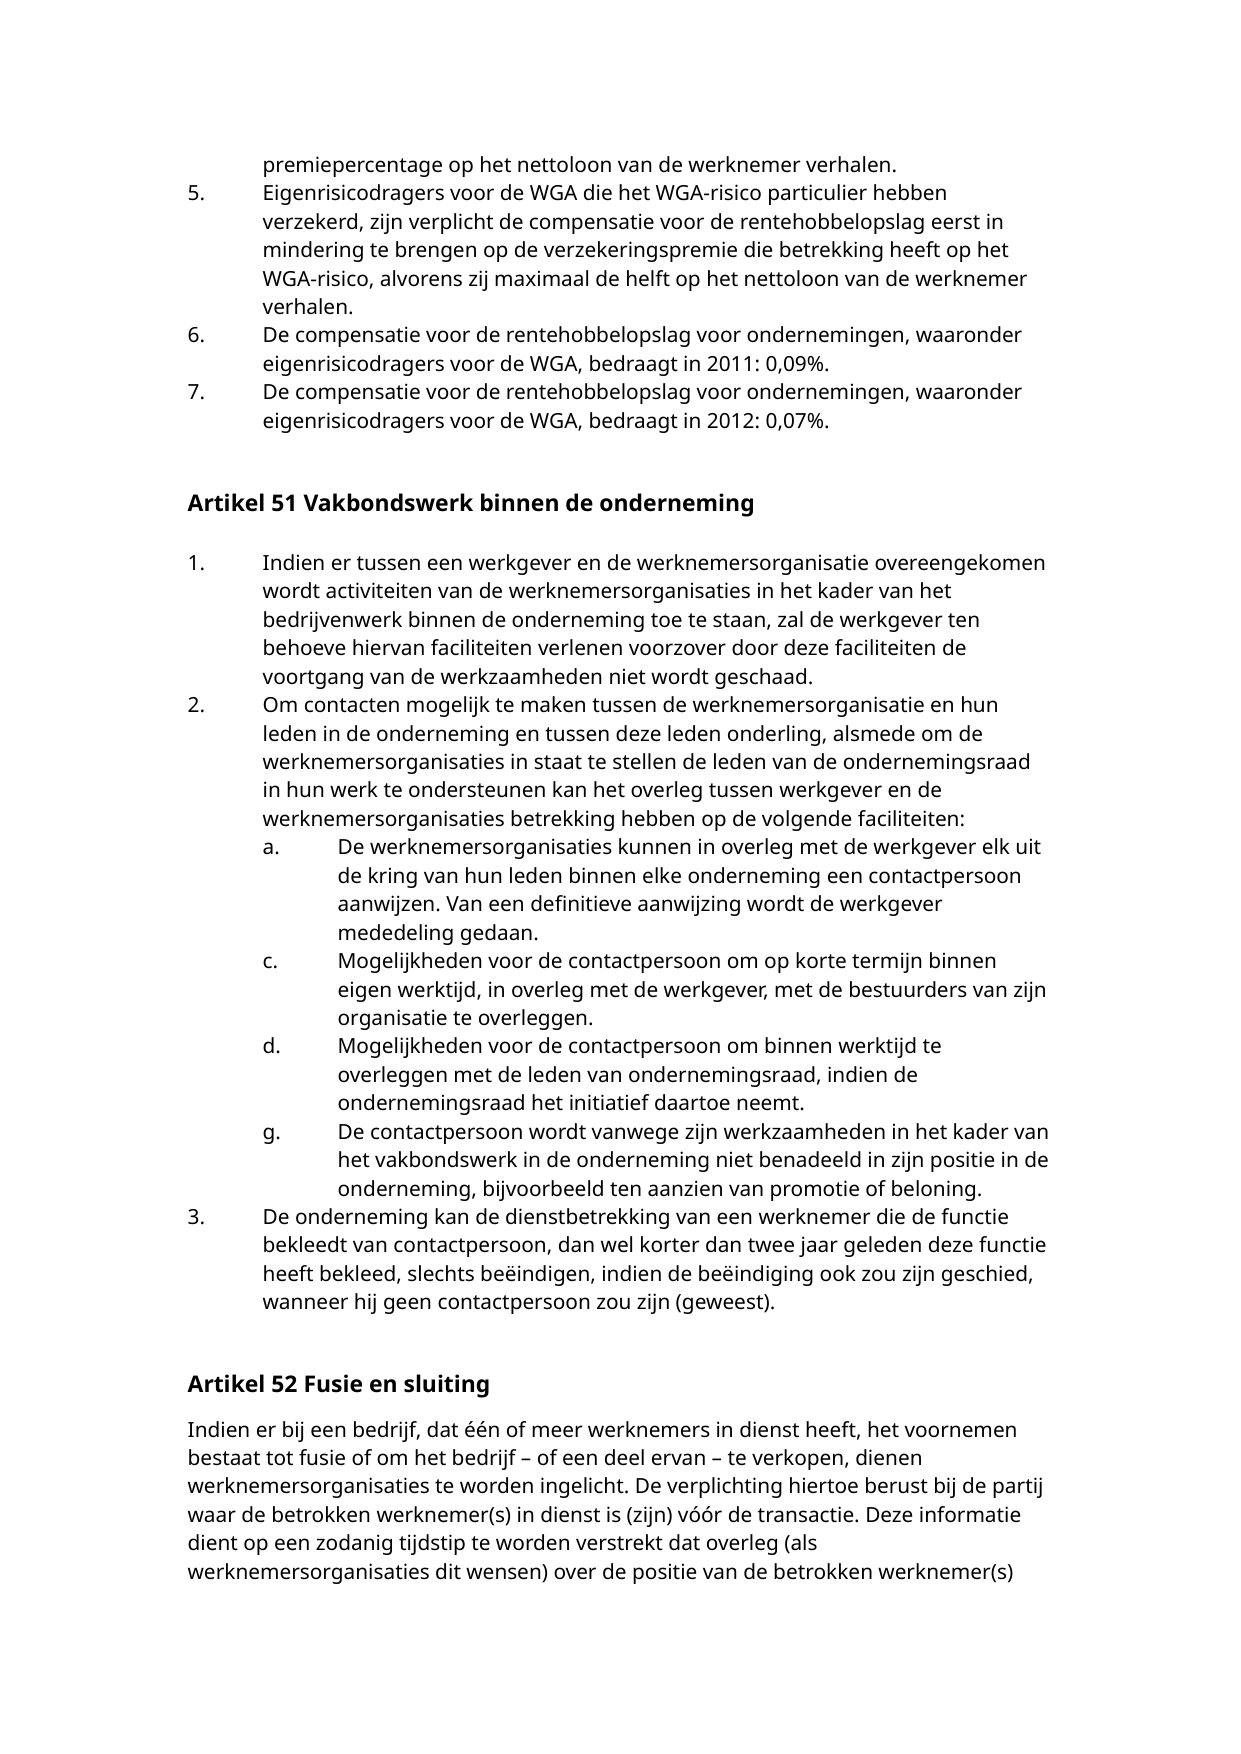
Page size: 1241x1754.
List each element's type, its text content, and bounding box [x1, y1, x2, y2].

list De werknemersorganisaties kunnen in overleg met de werkgever elk uit de kring van hun leden binnen elke onderneming een contactpersoon aanwijzen. Van een definitieve aanwijzing wordt de werkgever mededeling gedaan. [262, 832, 1053, 946]
list Mogelijkheden voor de contactpersoon om binnen werktijd te overleggen met de leden van ondernemingsraad, indien de ondernemingsraad het initiatief daartoe neemt. [262, 1032, 1053, 1117]
list Mogelijkheden voor de contactpersoon om op korte termijn binnen eigen werktijd, in overleg met de werkgever, met de bestuurders van zijn organisatie te overleggen. [262, 946, 1053, 1032]
list Eigenrisicodragers voor de WGA die het WGA-risico particulier hebben verzekerd, zijn verplicht de compensatie voor de rentehobbelopslag eerst in mindering te brengen op de verzekeringspremie die betrekking heeft op het WGA-risico, alvorens zij maximaal de helft op het nettoloon van de werknemer verhalen. [187, 178, 1053, 321]
list Indien er tussen een werkgever en de werknemersorganisatie overeengekomen wordt activiteiten van de werknemersorganisaties in het kader van het bedrijvenwerk binnen de onderneming toe te staan, zal de werkgever ten behoeve hiervan faciliteiten verlenen voorzover door deze faciliteiten de voortgang van de werkzaamheden niet wordt geschaad. [187, 548, 1053, 690]
list De onderneming kan de dienstbetrekking van een werknemer die de functie bekleedt van contactpersoon, dan wel korter dan twee jaar geleden deze functie heeft bekleed, slechts beëindigen, indien de beëindiging ook zou zijn geschied, wanneer hij geen contactpersoon zou zijn (geweest). [187, 1202, 1053, 1316]
list De compensatie voor de rentehobbelopslag voor ondernemingen, waaronder eigenrisicodragers voor de WGA, bedraagt in 2012: 0,07%. [187, 377, 1053, 434]
list De contactpersoon wordt vanwege zijn werkzaamheden in het kader van het vakbondswerk in de onderneming niet benadeeld in zijn positie in de onderneming, bijvoorbeeld ten aanzien van promotie of beloning. [262, 1117, 1053, 1202]
subtitle Artikel 51 Vakbondswerk binnen de onderneming [187, 487, 1053, 518]
list De compensatie voor de rentehobbelopslag voor ondernemingen, waaronder eigenrisicodragers voor de WGA, bedraagt in 2011: 0,09%. [187, 321, 1053, 377]
text Indien er bij een bedrijf, dat één of meer werknemers in dienst heeft, het voornemen bestaat tot fusie of om het bedrijf – of een deel ervan – te verkopen, dienen werknemersorganisaties te worden ingelicht. De verplichting hiertoe berust bij de partij waar de betrokken werknemer(s) in dienst is (zijn) vóór de transactie. Deze informatie dient op een zodanig tijdstip te worden verstrekt dat overleg (als werknemersorganisaties dit wensen) over de positie van de betrokken werknemer(s) [187, 1415, 1053, 1585]
list premiepercentage op het nettoloon van de werknemer verhalen. [187, 150, 1053, 178]
subtitle Artikel 52 Fusie en sluiting [187, 1368, 1053, 1400]
list Om contacten mogelijk te maken tussen de werknemersorganisatie en hun leden in de onderneming en tussen deze leden onderling, alsmede om de werknemersorganisaties in staat te stellen de leden van de ondernemingsraad in hun werk te ondersteunen kan het overleg tussen werkgever en de werknemersorganisaties betrekking hebben op de volgende faciliteiten: [187, 690, 1053, 832]
